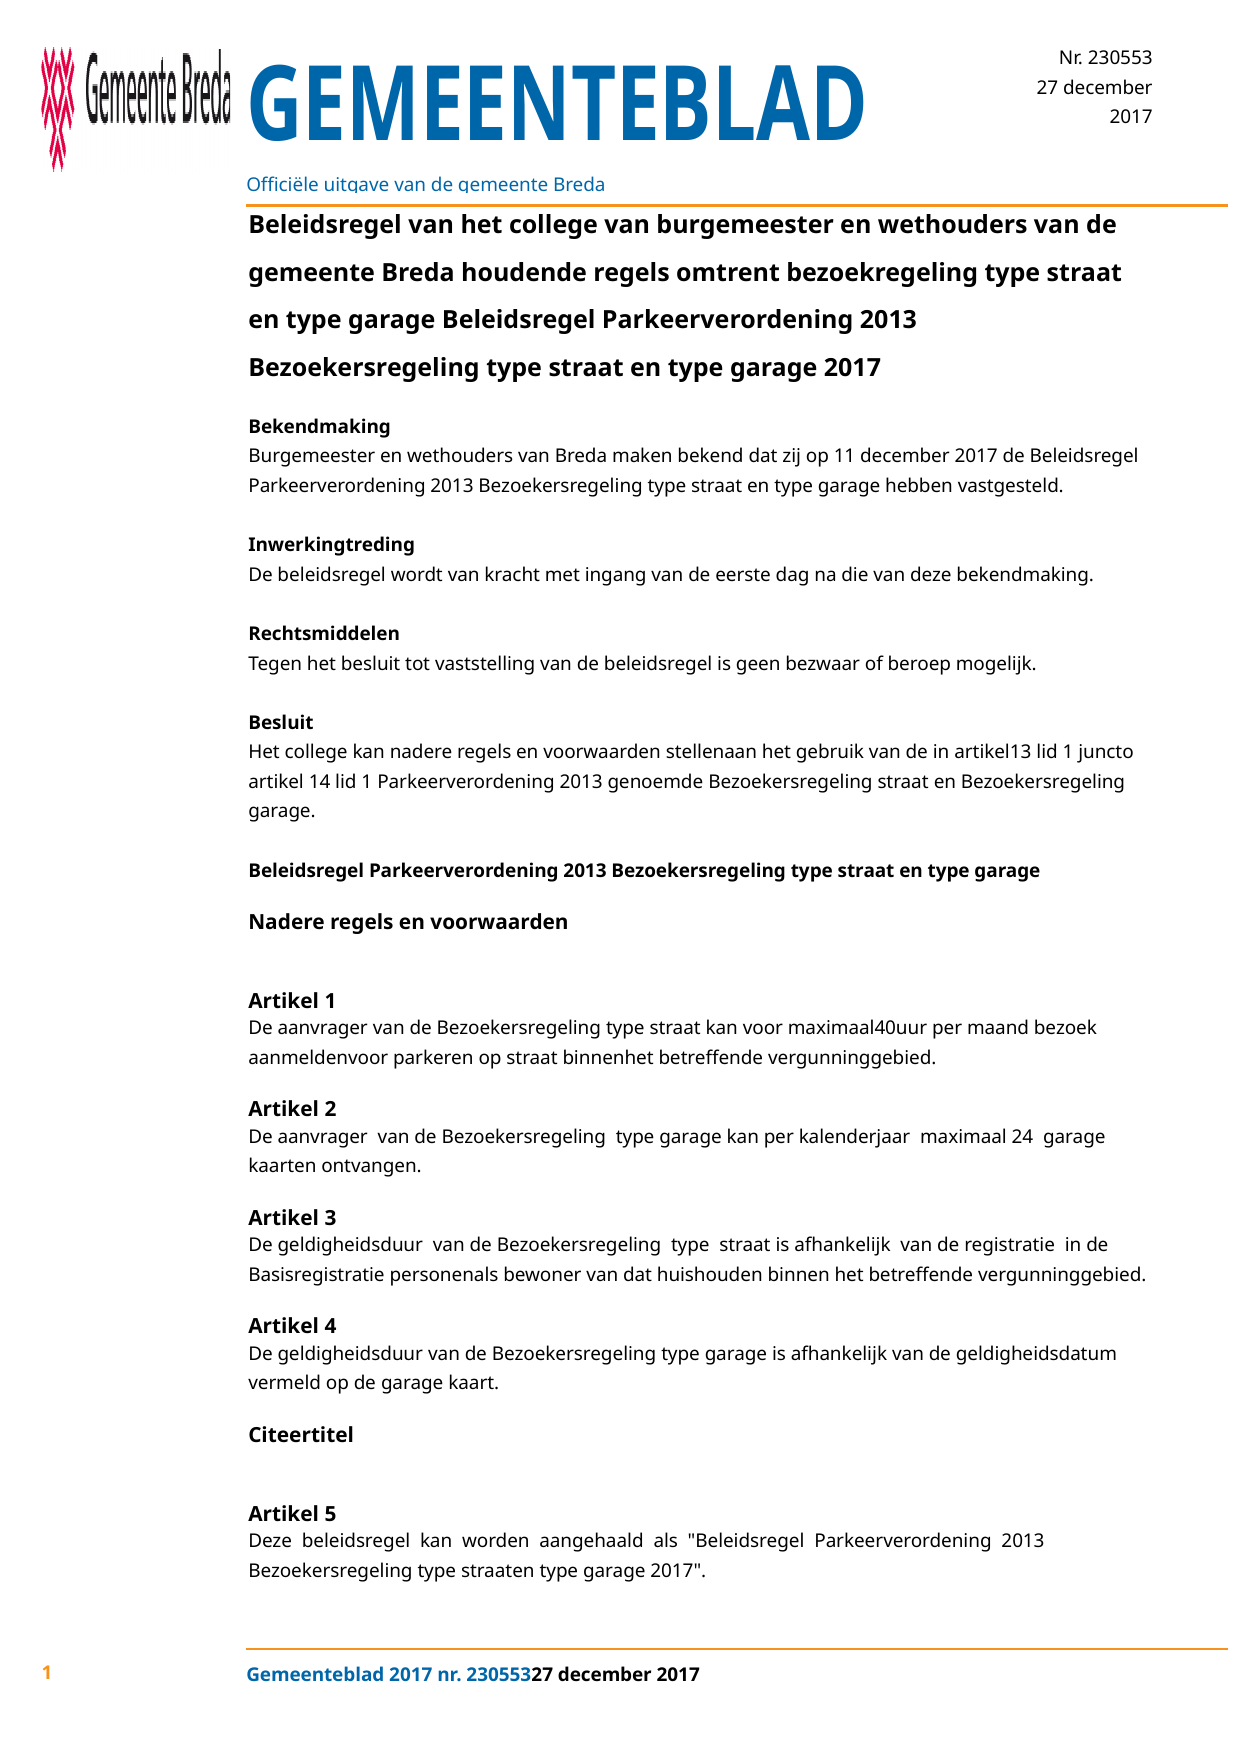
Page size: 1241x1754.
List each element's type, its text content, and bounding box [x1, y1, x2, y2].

text Artikel 2 [248, 1094, 1152, 1123]
text De geldigheidsduur van de Bezoekersregeling type garage is afhankelijk van de geldigheidsdatum vermeld op de garage kaart. [248, 1340, 1152, 1395]
text De aanvrager van de Bezoekersregeling type garage kan per kalenderjaar maximaal 24 garage kaarten ontvangen. [248, 1123, 1152, 1178]
text De aanvrager van de Bezoekersregeling type straat kan voor maximaal40uur per maand bezoek aanmeldenvoor parkeren op straat binnenhet betreffende vergunninggebied. [248, 1014, 1152, 1070]
text Artikel 5 [248, 1499, 1152, 1527]
text Inwerkingtreding [248, 531, 1152, 557]
text Rechtsmiddelen [248, 620, 1152, 646]
text Nadere regels en voorwaarden [248, 907, 1152, 936]
text Deze beleidsregel kan worden aangehaald als "Beleidsregel Parkeerverordening 2013 Bezoekersregeling type straaten type garage 2017". [248, 1527, 1152, 1582]
text Besluit [248, 709, 1152, 735]
text Beleidsregel van het college van burgemeester en wethouders van de gemeente Breda houdende regels omtrent bezoekregeling type straat en type garage Beleidsregel Parkeerverordening 2013 Bezoekersregeling type straat en type garage 2017 [248, 207, 1152, 384]
text Citeertitel [248, 1420, 1152, 1448]
text Artikel 4 [248, 1311, 1152, 1340]
text Beleidsregel Parkeerverordening 2013 Bezoekersregeling type straat en type garage [248, 857, 1152, 883]
text De geldigheidsduur van de Bezoekersregeling type straat is afhankelijk van de registratie in de Basisregistratie personenals bewoner van dat huishouden binnen het betreffende vergunninggebied. [248, 1231, 1152, 1287]
text Artikel 1 [248, 986, 1152, 1014]
picture [41, 47, 231, 172]
text Bekendmaking [248, 413, 1152, 439]
text Artikel 3 [248, 1203, 1152, 1231]
text Burgemeester en wethouders van Breda maken bekend dat zij op 11 december 2017 de Beleidsregel Parkeerverordening 2013 Bezoekersregeling type straat en type garage hebben vastgesteld. [248, 443, 1152, 498]
text Het college kan nadere regels en voorwaarden stellenaan het gebruik van de in artikel13 lid 1 juncto artikel 14 lid 1 Parkeerverordening 2013 genoemde Bezoekersregeling straat en Bezoekersregeling garage. [248, 738, 1152, 823]
text Tegen het besluit tot vaststelling van de beleidsregel is geen bezwaar of beroep mogelijk. [248, 650, 1152, 676]
text De beleidsregel wordt van kracht met ingang van de eerste dag na die van deze bekendmaking. [248, 561, 1152, 587]
